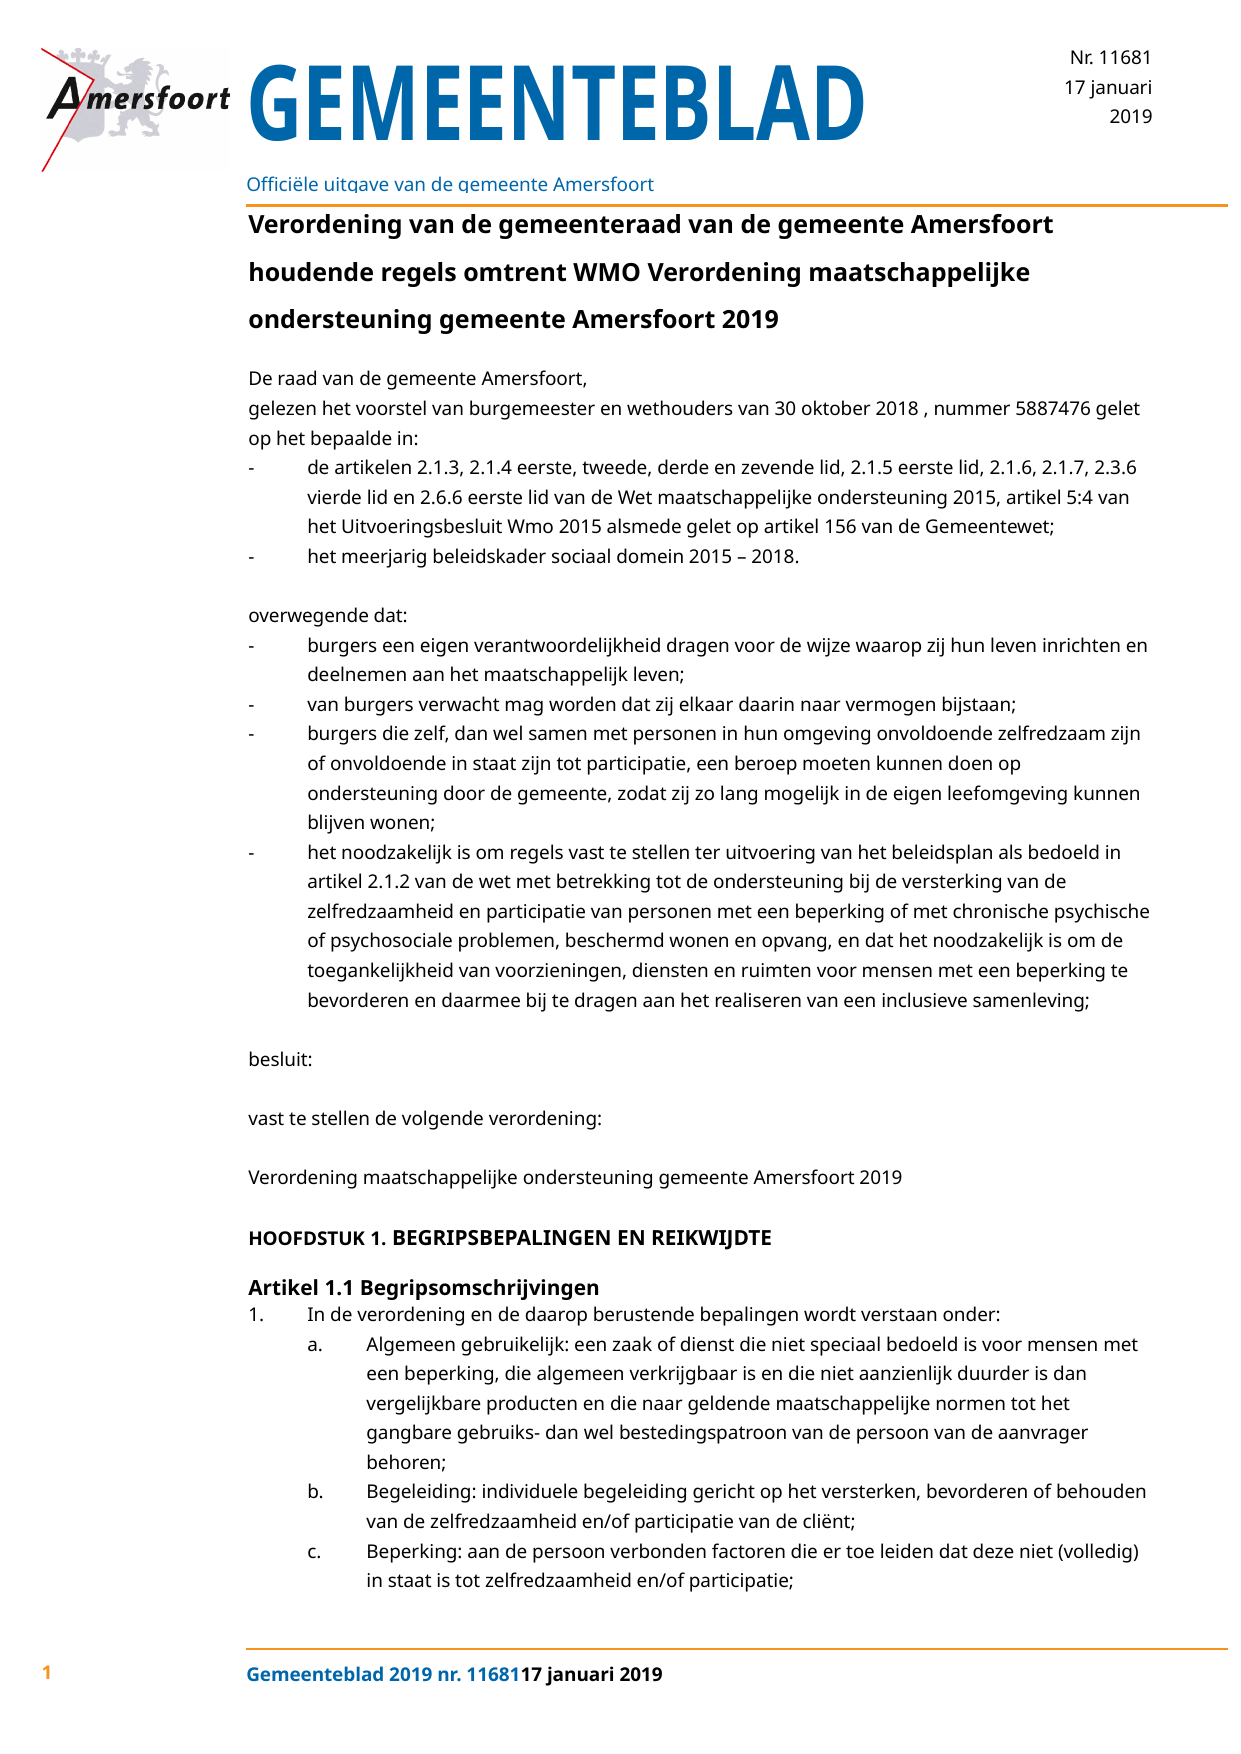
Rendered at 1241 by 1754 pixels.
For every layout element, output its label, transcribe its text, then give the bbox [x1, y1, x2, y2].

text Verordening van de gemeenteraad van de gemeente Amersfoort houdende regels omtrent WMO Verordening maatschappelijke ondersteuning gemeente Amersfoort 2019 [248, 207, 1152, 336]
text besluit: [248, 1046, 1152, 1072]
text Verordening maatschappelijke ondersteuning gemeente Amersfoort 2019 [248, 1164, 1152, 1190]
list Algemeen gebruikelijk: een zaak of dienst die niet speciaal bedoeld is voor mensen met een beperking, die algemeen verkrijgbaar is en die niet aanzienlijk duurder is dan vergelijkbare producten en die naar geldende maatschappelijke normen tot het gangbare gebruiks- dan wel bestedingspatroon van de persoon van de aanvrager behoren; [307, 1331, 1152, 1475]
text De raad van de gemeente Amersfoort, [248, 366, 1152, 391]
text gelezen het voorstel van burgemeester en wethouders van 30 oktober 2018 , nummer 5887476 gelet op het bepaalde in: [248, 395, 1152, 450]
list In de verordening en de daarop berustende bepalingen wordt verstaan onder: [248, 1301, 1152, 1327]
list burgers die zelf, dan wel samen met personen in hun omgeving onvoldoende zelfredzaam zijn of onvoldoende in staat zijn tot participatie, een beroep moeten kunnen doen op ondersteuning door de gemeente, zodat zij zo lang mogelijk in de eigen leefomgeving kunnen blijven wonen; [248, 721, 1152, 835]
text Artikel 1.1 Begripsomschrijvingen [248, 1273, 1152, 1301]
list burgers een eigen verantwoordelijkheid dragen voor de wijze waarop zij hun leven inrichten en deelnemen aan het maatschappelijk leven; [248, 632, 1152, 687]
text vast te stellen de volgende verordening: [248, 1105, 1152, 1131]
list Beperking: aan de persoon verbonden factoren die er toe leiden dat deze niet (volledig) in staat is tot zelfredzaamheid en/of participatie; [307, 1538, 1152, 1593]
list de artikelen 2.1.3, 2.1.4 eerste, tweede, derde en zevende lid, 2.1.5 eerste lid, 2.1.6, 2.1.7, 2.3.6 vierde lid en 2.6.6 eerste lid van de Wet maatschappelijke ondersteuning 2015, artikel 5:4 van het Uitvoeringsbesluit Wmo 2015 alsmede gelet op artikel 156 van de Gemeentewet; [248, 454, 1152, 539]
text overwegende dat: [248, 602, 1152, 628]
list het meerjarig beleidskader sociaal domein 2015 – 2018. [248, 543, 1152, 569]
list van burgers verwacht mag worden dat zij elkaar daarin naar vermogen bijstaan; [248, 691, 1152, 717]
list Begeleiding: individuele begeleiding gericht op het versterken, bevorderen of behouden van de zelfredzaamheid en/of participatie van de cliënt; [307, 1479, 1152, 1534]
picture [41, 47, 231, 172]
text HOOFDSTUK 1. BEGRIPSBEPALINGEN EN REIKWIJDTE [248, 1223, 1152, 1252]
list het noodzakelijk is om regels vast te stellen ter uitvoering van het beleidsplan als bedoeld in artikel 2.1.2 van de wet met betrekking tot de ondersteuning bij de versterking van de zelfredzaamheid en participatie van personen met een beperking of met chronische psychische of psychosociale problemen, beschermd wonen en opvang, en dat het noodzakelijk is om de toegankelijkheid van voorzieningen, diensten en ruimten voor mensen met een beperking te bevorderen en daarmee bij te dragen aan het realiseren van een inclusieve samenleving; [248, 839, 1152, 1012]
